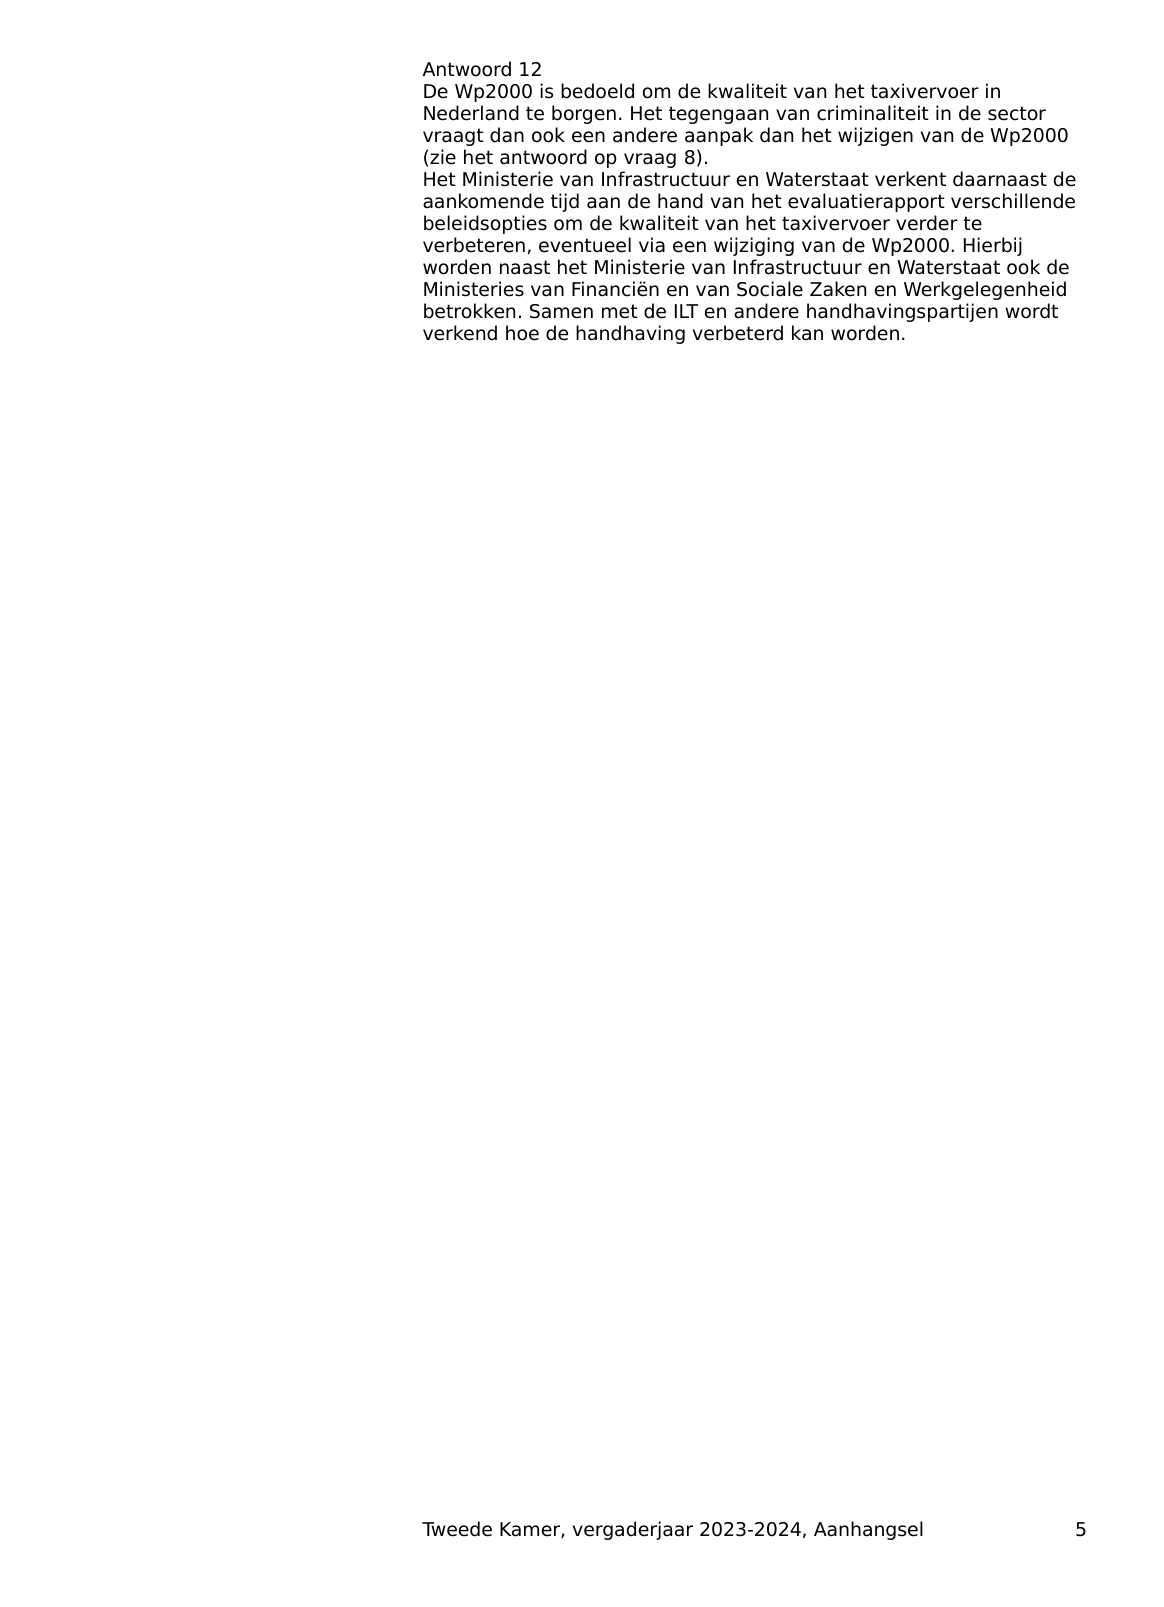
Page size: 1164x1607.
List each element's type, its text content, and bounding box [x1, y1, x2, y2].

text De Wp2000 is bedoeld om de kwaliteit van het taxivervoer in Nederland te borgen. Het tegengaan van criminaliteit in de sector vraagt dan ook een andere aanpak dan het wijzigen van de Wp2000 (zie het antwoord op vraag 8). [422, 81, 1087, 169]
text Antwoord 12 [422, 59, 1087, 81]
text Het Ministerie van Infrastructuur en Waterstaat verkent daarnaast de aankomende tijd aan de hand van het evaluatierapport verschillende beleidsopties om de kwaliteit van het taxivervoer verder te verbeteren, eventueel via een wijziging van de Wp2000. Hierbij worden naast het Ministerie van Infrastructuur en Waterstaat ook de Ministeries van Financiën en van Sociale Zaken en Werkgelegenheid betrokken. Samen met de ILT en andere handhavingspartijen wordt verkend hoe de handhaving verbeterd kan worden. [422, 169, 1087, 345]
